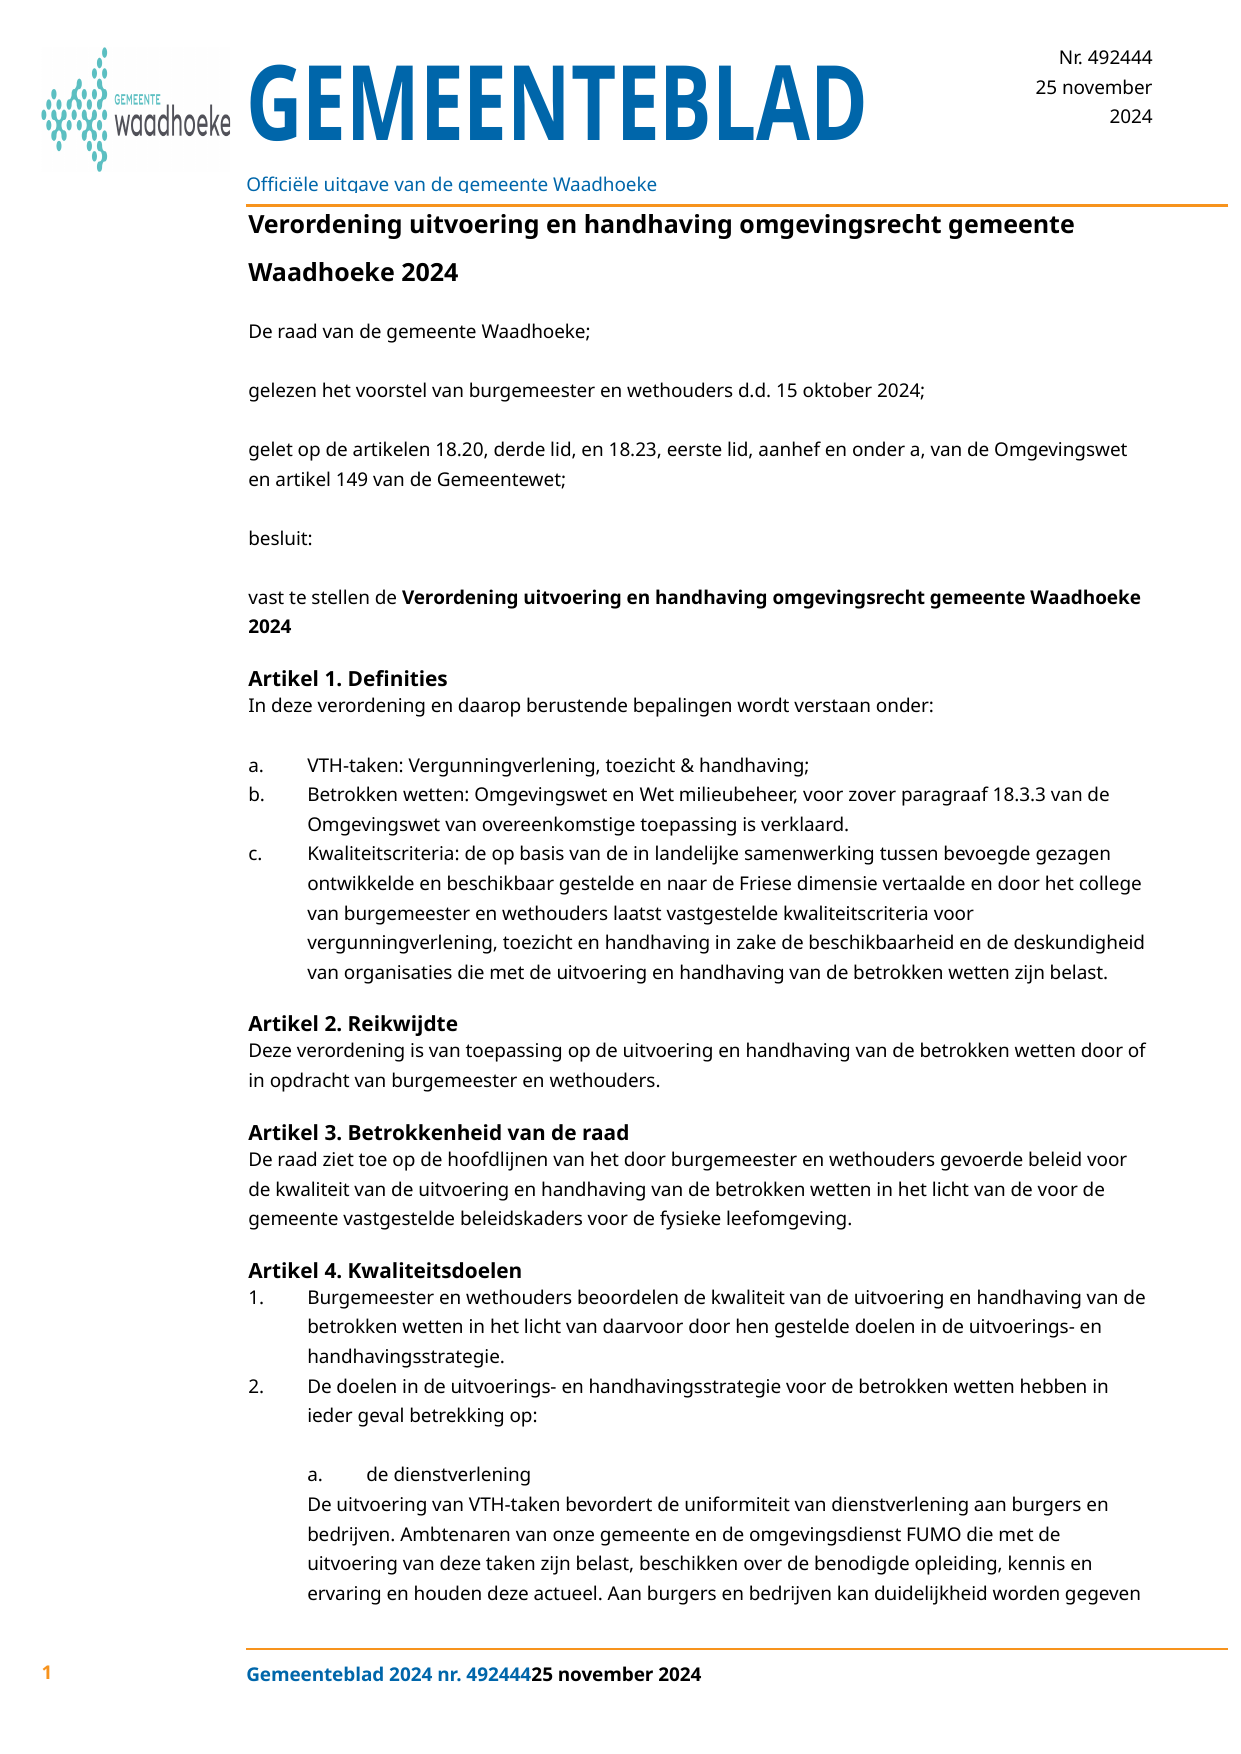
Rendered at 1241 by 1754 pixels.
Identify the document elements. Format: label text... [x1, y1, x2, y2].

text Artikel 3. Betrokkenheid van de raad [248, 1118, 1152, 1146]
text gelet op de artikelen 18.20, derde lid, en 18.23, eerste lid, aanhef en onder a, van de Omgevingswet en artikel 149 van de Gemeentewet; [248, 436, 1152, 492]
text De raad ziet toe op de hoofdlijnen van het door burgemeester en wethouders gevoerde beleid voor de kwaliteit van de uitvoering en handhaving van de betrokken wetten in het licht van de voor de gemeente vastgestelde beleidskaders voor de fysieke leefomgeving. [248, 1146, 1152, 1231]
text De raad van de gemeente Waadhoeke; [248, 318, 1152, 344]
text Deze verordening is van toepassing op de uitvoering en handhaving van de betrokken wetten door of in opdracht van burgemeester en wethouders. [248, 1038, 1152, 1093]
picture [41, 47, 231, 172]
list Burgemeester en wethouders beoordelen de kwaliteit van de uitvoering en handhaving van de betrokken wetten in het licht van daarvoor door hen gestelde doelen in de uitvoerings- en handhavingsstrategie. [248, 1284, 1152, 1369]
text Verordening uitvoering en handhaving omgevingsrecht gemeente Waadhoeke 2024 [248, 207, 1152, 288]
text Artikel 2. Reikwijdte [248, 1009, 1152, 1038]
text gelezen het voorstel van burgemeester en wethouders d.d. 15 oktober 2024; [248, 377, 1152, 403]
text vast te stellen de Verordening uitvoering en handhaving omgevingsrecht gemeente Waadhoeke 2024 [248, 584, 1152, 639]
text Artikel 4. Kwaliteitsdoelen [248, 1256, 1152, 1284]
list VTH-taken: Vergunningverlening, toezicht & handhaving; [248, 752, 1152, 777]
text Artikel 1. Definities [248, 664, 1152, 693]
list Betrokken wetten: Omgevingswet en Wet milieubeheer, voor zover paragraaf 18.3.3 van de Omgevingswet van overeenkomstige toepassing is verklaard. [248, 781, 1152, 837]
list De doelen in de uitvoerings- en handhavingsstrategie voor de betrokken wetten hebben in ieder geval betrekking op: [248, 1373, 1152, 1428]
text In deze verordening en daarop berustende bepalingen wordt verstaan onder: [248, 693, 1152, 718]
text besluit: [248, 525, 1152, 551]
list de dienstverlening [307, 1462, 1152, 1487]
list Kwaliteitscriteria: de op basis van de in landelijke samenwerking tussen bevoegde gezagen ontwikkelde en beschikbaar gestelde en naar de Friese dimensie vertaalde en door het college van burgemeester en wethouders laatst vastgestelde kwaliteitscriteria voor vergunningverlening, toezicht en handhaving in zake de beschikbaarheid en de deskundigheid van organisaties die met de uitvoering en handhaving van de betrokken wetten zijn belast. [248, 841, 1152, 984]
list De uitvoering van VTH-taken bevordert de uniformiteit van dienstverlening aan burgers en bedrijven. Ambtenaren van onze gemeente en de omgevingsdienst FUMO die met de uitvoering van deze taken zijn belast, beschikken over de benodigde opleiding, kennis en ervaring en houden deze actueel. Aan burgers en bedrijven kan duidelijkheid worden gegeven [248, 1491, 1152, 1606]
